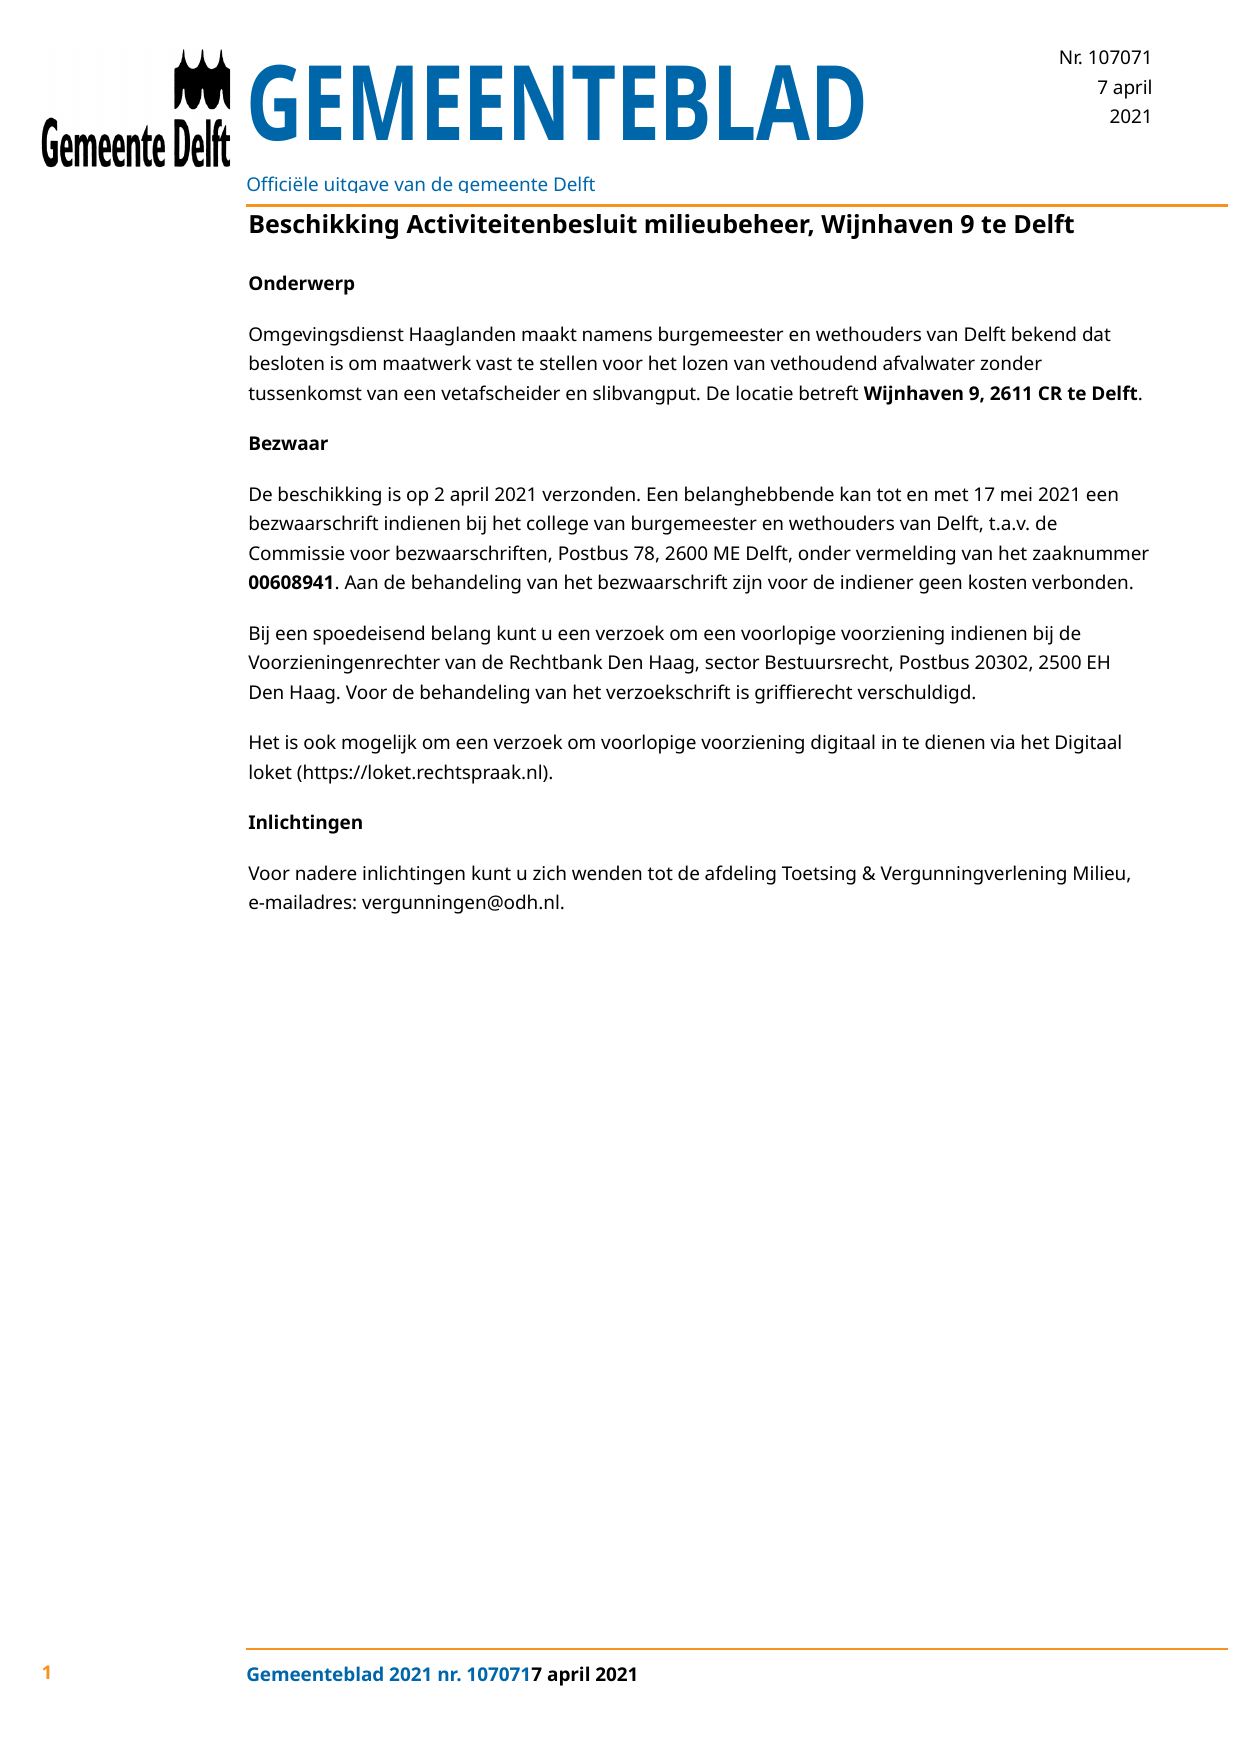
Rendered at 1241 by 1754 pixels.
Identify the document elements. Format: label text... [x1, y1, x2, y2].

text Bezwaar [248, 430, 1152, 456]
text Het is ook mogelijk om een verzoek om voorlopige voorziening digitaal in te dienen via het Digitaal loket (https://loket.rechtspraak.nl). [248, 729, 1152, 785]
text Voor nadere inlichtingen kunt u zich wenden tot de afdeling Toetsing & Vergunningverlening Milieu, e-mailadres: vergunningen@odh.nl. [248, 860, 1152, 915]
text Onderwerp [248, 270, 1152, 296]
text Bij een spoedeisend belang kunt u een verzoek om een voorlopige voorziening indienen bij de Voorzieningenrechter van de Rechtbank Den Haag, sector Bestuursrecht, Postbus 20302, 2500 EH Den Haag. Voor de behandeling van het verzoekschrift is griffierecht verschuldigd. [248, 620, 1152, 705]
text De beschikking is op 2 april 2021 verzonden. Een belanghebbende kan tot en met 17 mei 2021 een bezwaarschrift indienen bij het college van burgemeester en wethouders van Delft, t.a.v. de Commissie voor bezwaarschriften, Postbus 78, 2600 ME Delft, onder vermelding van het zaaknummer 00608941. Aan de behandeling van het bezwaarschrift zijn voor de indiener geen kosten verbonden. [248, 481, 1152, 595]
text Beschikking Activiteitenbesluit milieubeheer, Wijnhaven 9 te Delft [248, 207, 1152, 241]
picture [41, 47, 231, 172]
text Inlichtingen [248, 809, 1152, 835]
text Omgevingsdienst Haaglanden maakt namens burgemeester en wethouders van Delft bekend dat besloten is om maatwerk vast te stellen voor het lozen van vethoudend afvalwater zonder tussenkomst van een vetafscheider en slibvangput. De locatie betreft Wijnhaven 9, 2611 CR te Delft. [248, 321, 1152, 406]
